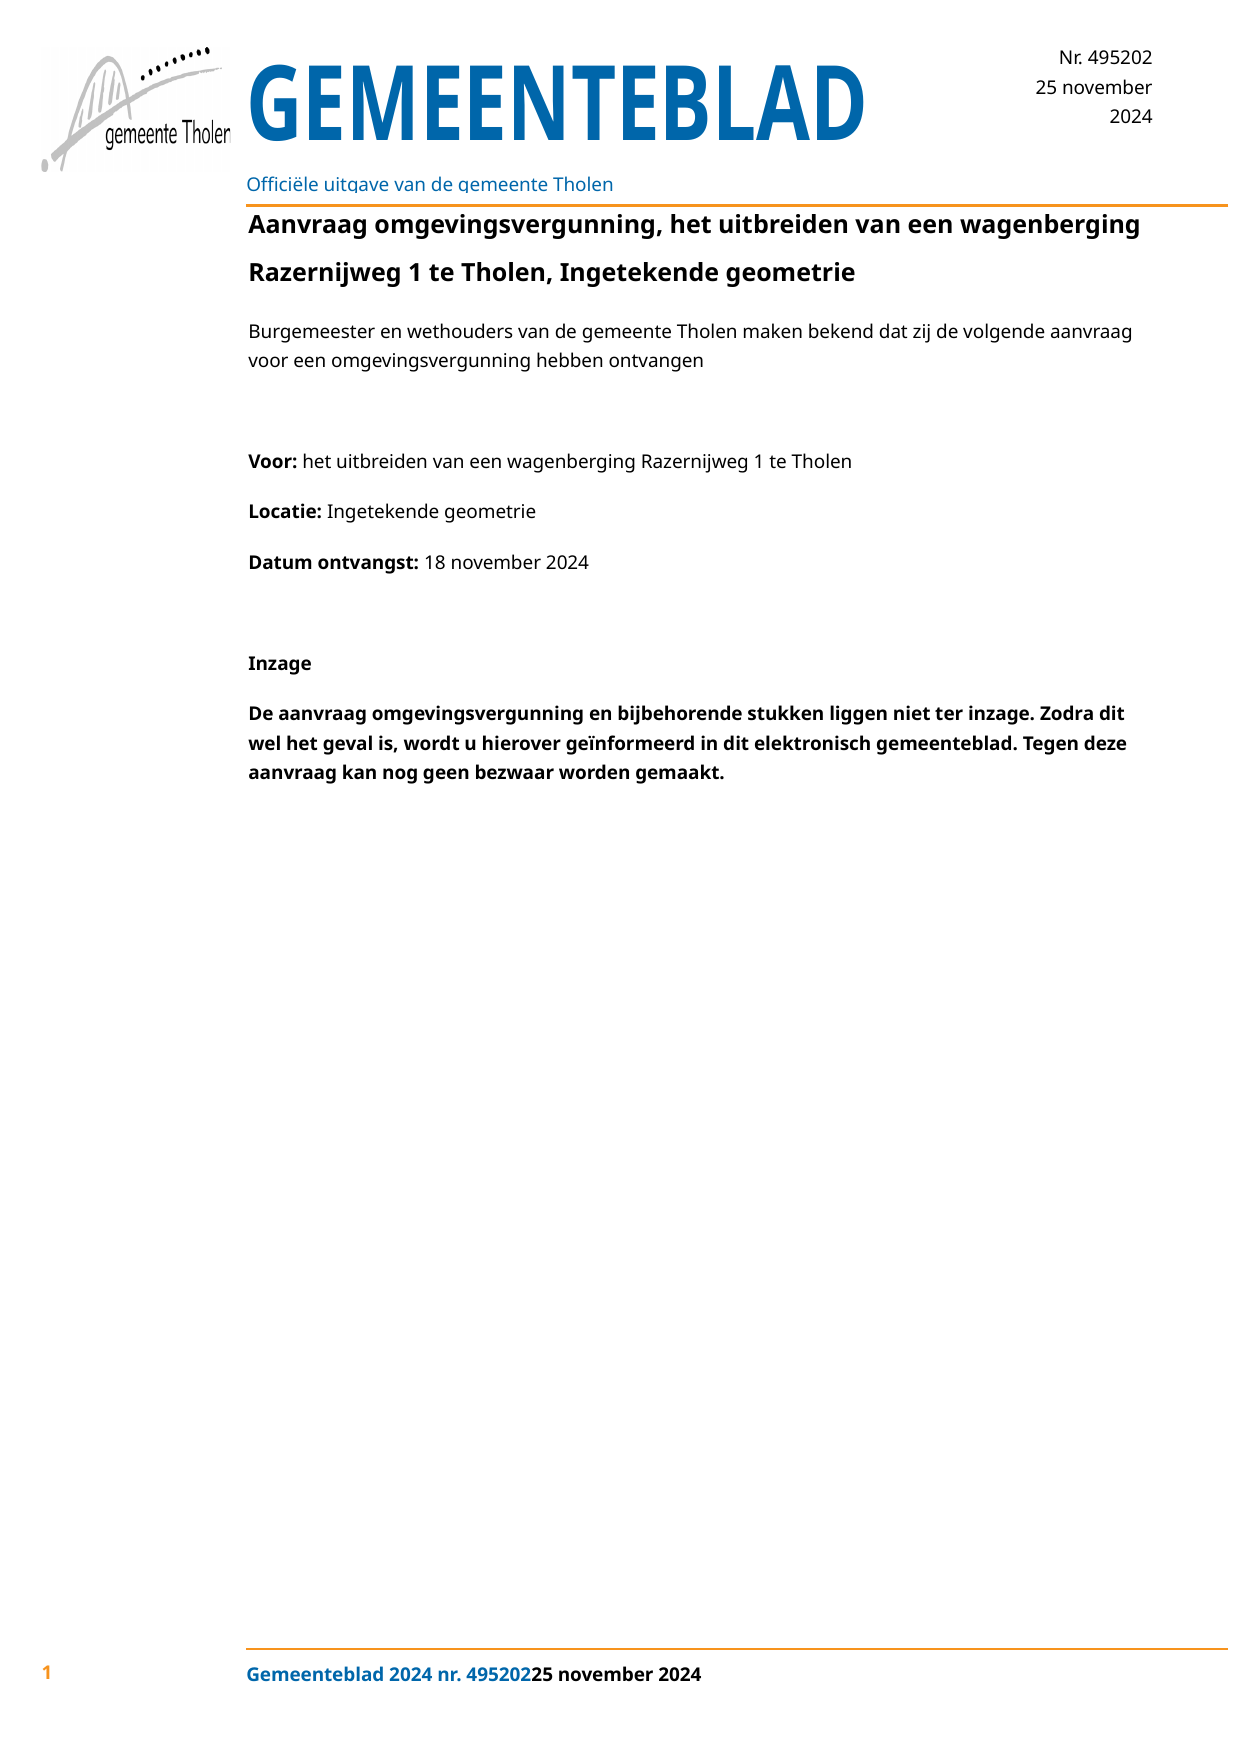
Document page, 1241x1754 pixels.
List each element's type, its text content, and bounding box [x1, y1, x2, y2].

text Burgemeester en wethouders van de gemeente Tholen maken bekend dat zij de volgende aanvraag voor een omgevingsvergunning hebben ontvangen [248, 318, 1152, 373]
picture [41, 47, 231, 172]
text De aanvraag omgevingsvergunning en bijbehorende stukken liggen niet ter inzage. Zodra dit wel het geval is, wordt u hierover geïnformeerd in dit elektronisch gemeenteblad. Tegen deze aanvraag kan nog geen bezwaar worden gemaakt. [248, 700, 1152, 785]
text Locatie: Ingetekende geometrie [248, 499, 1152, 524]
text Datum ontvangst: 18 november 2024 [248, 549, 1152, 575]
text Inzage [248, 650, 1152, 676]
text Voor: het uitbreiden van een wagenberging Razernijweg 1 te Tholen [248, 448, 1152, 474]
text Aanvraag omgevingsvergunning, het uitbreiden van een wagenberging Razernijweg 1 te Tholen, Ingetekende geometrie [248, 207, 1152, 288]
